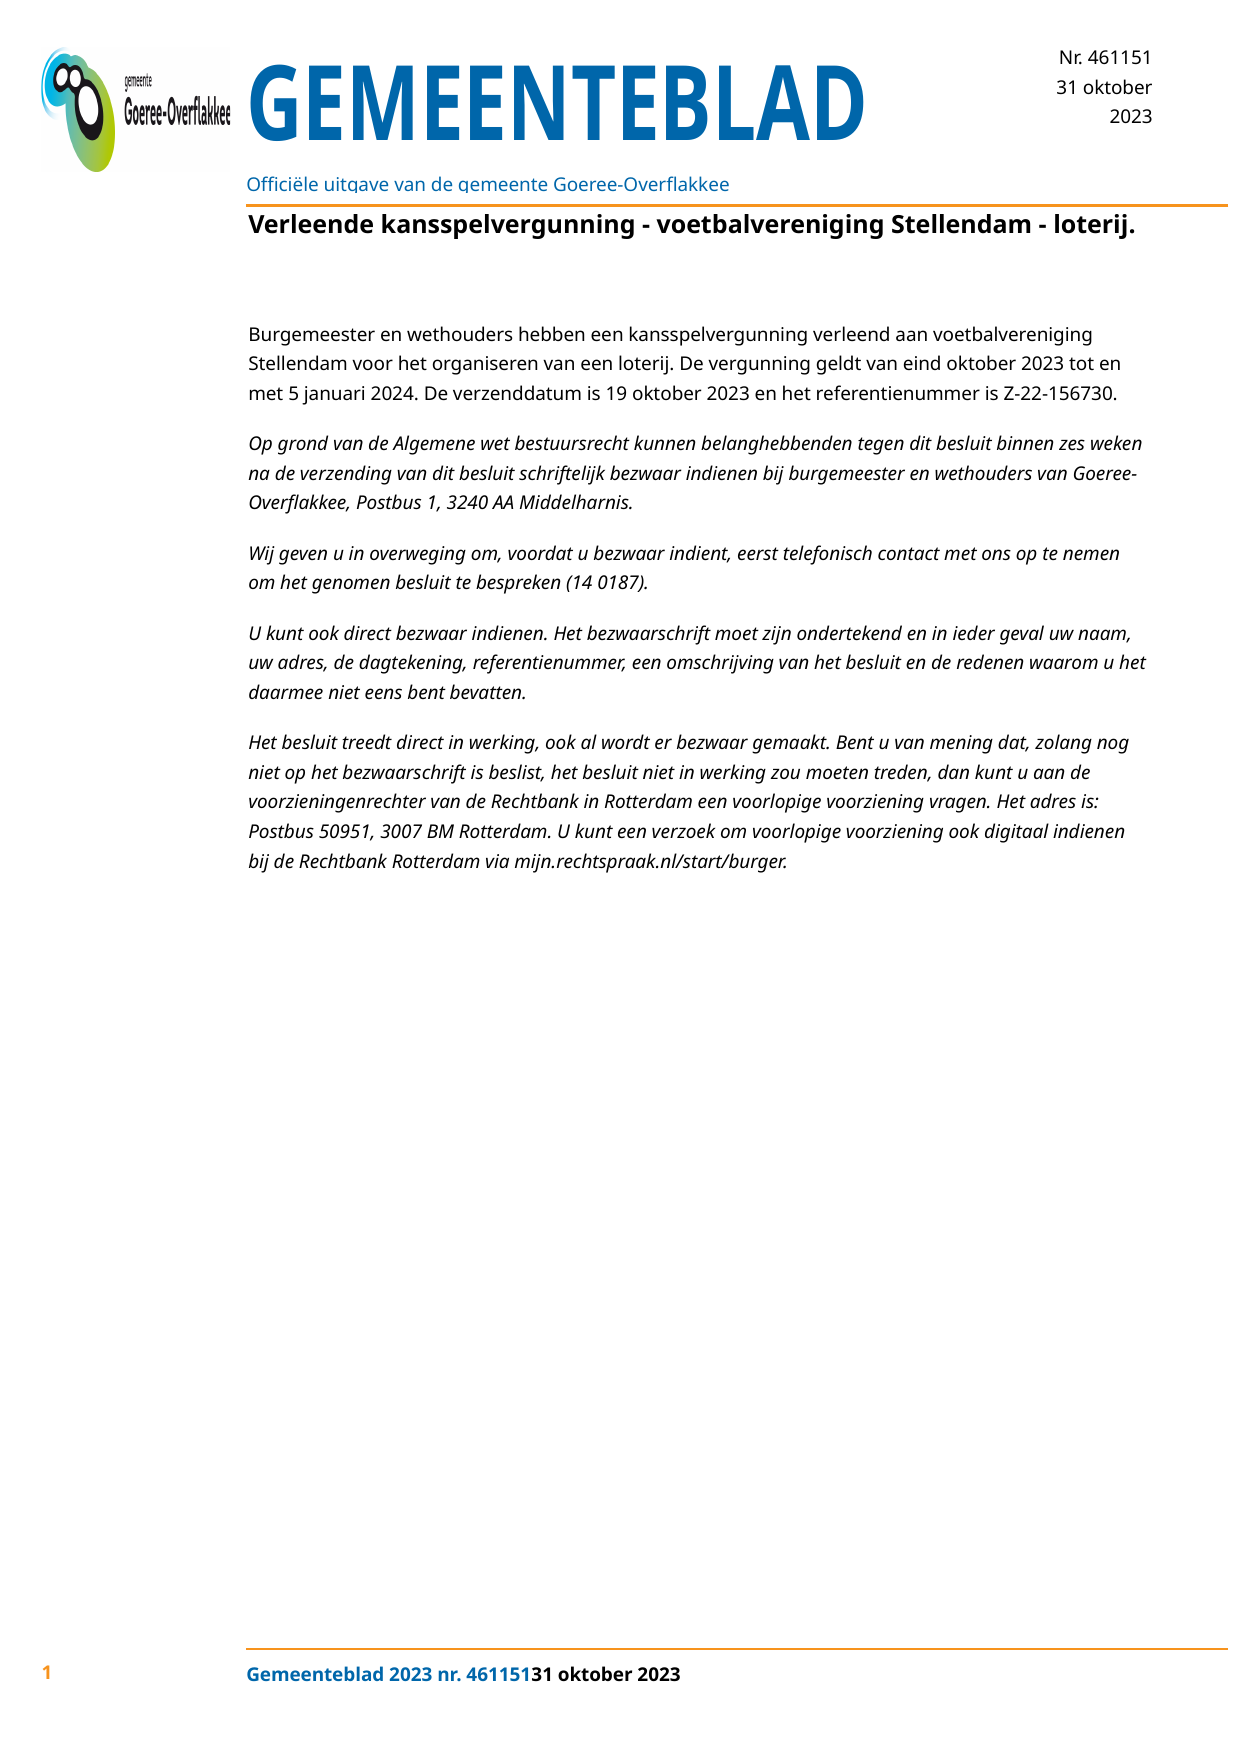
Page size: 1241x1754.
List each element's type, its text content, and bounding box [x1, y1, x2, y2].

text Op grond van de Algemene wet bestuursrecht kunnen belanghebbenden tegen dit besluit binnen zes weken na de verzending van dit besluit schriftelijk bezwaar indienen bij burgemeester en wethouders van Goeree-Overflakkee, Postbus 1, 3240 AA Middelharnis. [248, 430, 1152, 515]
text U kunt ook direct bezwaar indienen. Het bezwaarschrift moet zijn ondertekend en in ieder geval uw naam, uw adres, de dagtekening, referentienummer, een omschrijving van het besluit en de redenen waarom u het daarmee niet eens bent bevatten. [248, 620, 1152, 705]
picture [41, 47, 231, 172]
text Het besluit treedt direct in werking, ook al wordt er bezwaar gemaakt. Bent u van mening dat, zolang nog niet op het bezwaarschrift is beslist, het besluit niet in werking zou moeten treden, dan kunt u aan de voorzieningenrechter van de Rechtbank in Rotterdam een voorlopige voorziening vragen. Het adres is: Postbus 50951, 3007 BM Rotterdam. U kunt een verzoek om voorlopige voorziening ook digitaal indienen bij de Rechtbank Rotterdam via mijn.rechtspraak.nl/start/burger. [248, 729, 1152, 873]
text Burgemeester en wethouders hebben een kansspelvergunning verleend aan voetbalvereniging Stellendam voor het organiseren van een loterij. De vergunning geldt van eind oktober 2023 tot en met 5 januari 2024. De verzenddatum is 19 oktober 2023 en het referentienummer is Z-22-156730. [248, 321, 1152, 406]
text Verleende kansspelvergunning - voetbalvereniging Stellendam - loterij. [248, 207, 1152, 241]
text Wij geven u in overweging om, voordat u bezwaar indient, eerst telefonisch contact met ons op te nemen om het genomen besluit te bespreken (14 0187). [248, 540, 1152, 595]
